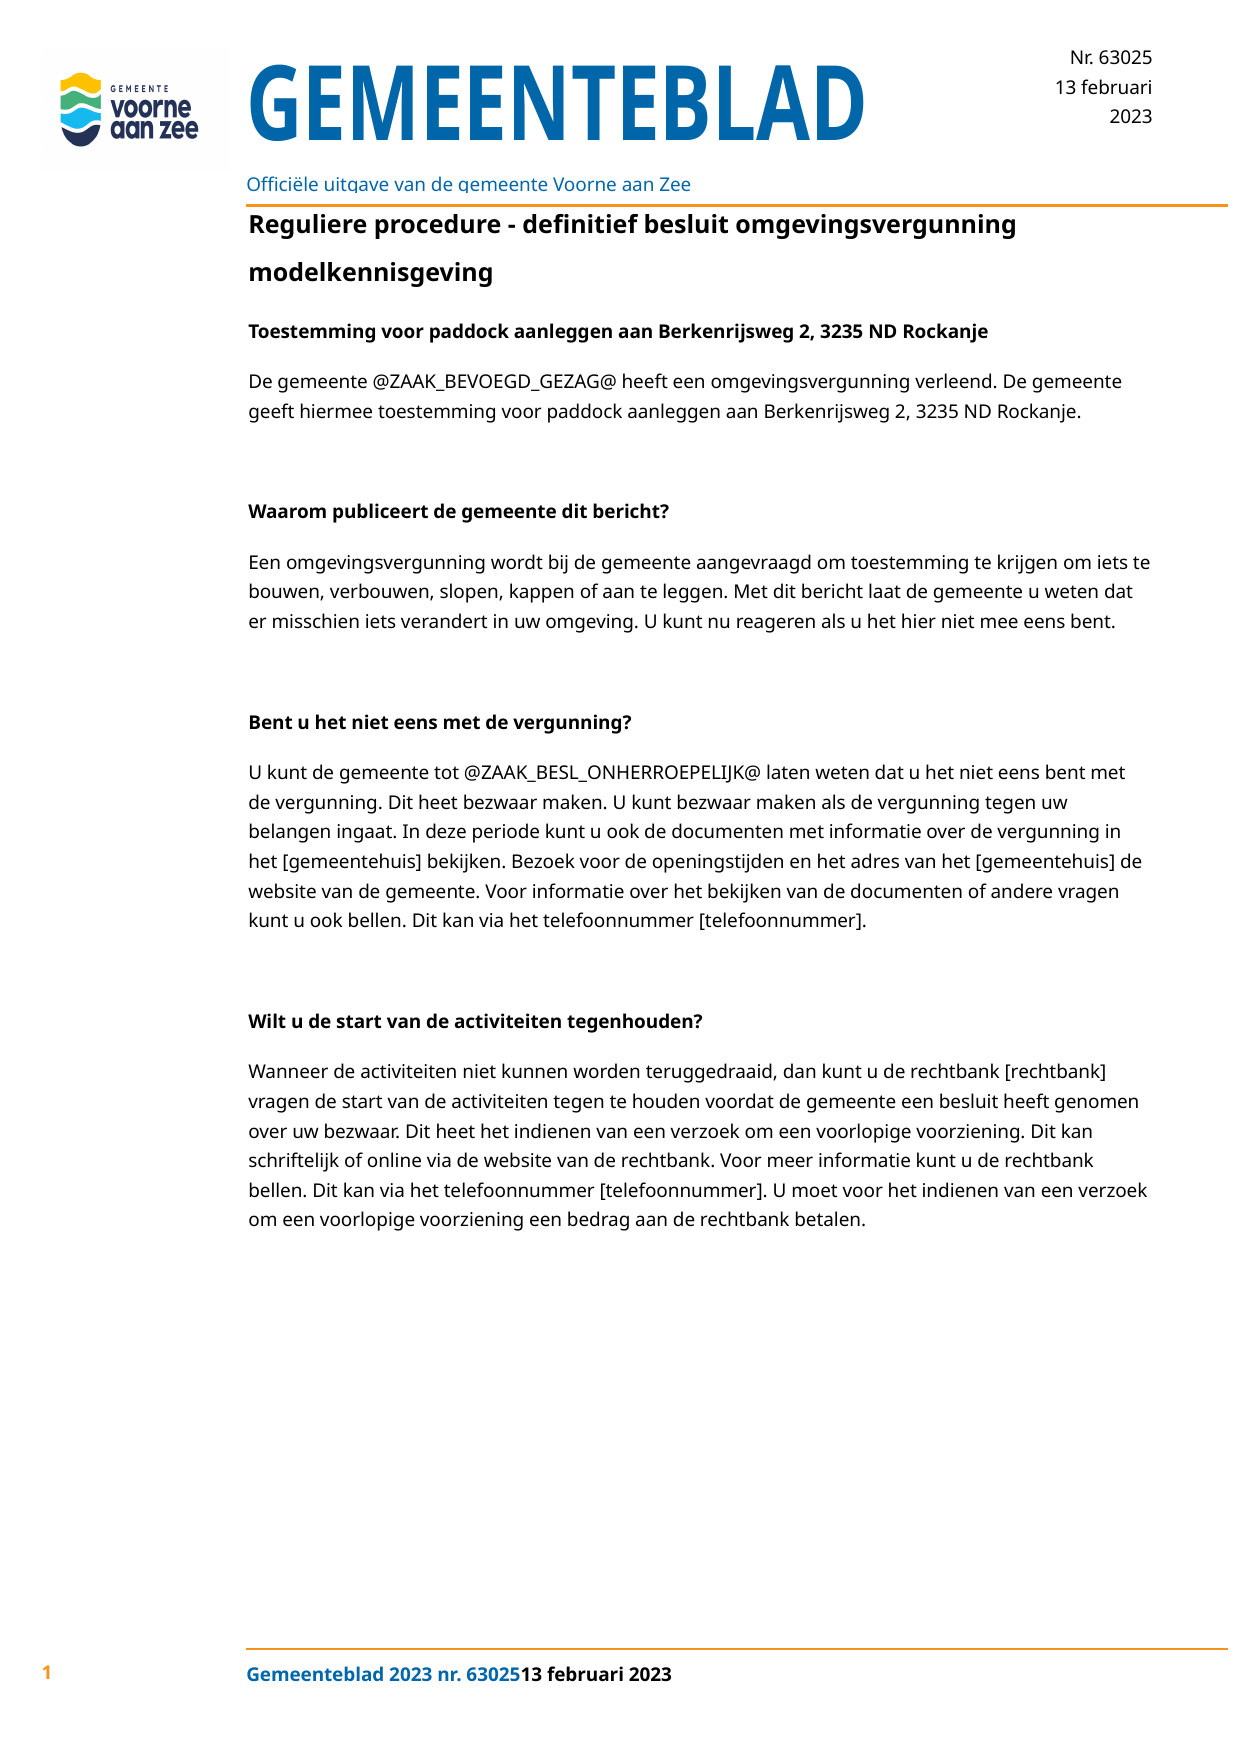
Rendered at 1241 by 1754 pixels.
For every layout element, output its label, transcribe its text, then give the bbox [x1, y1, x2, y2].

text Wanneer de activiteiten niet kunnen worden teruggedraaid, dan kunt u de rechtbank [rechtbank] vragen de start van de activiteiten tegen te houden voordat de gemeente een besluit heeft genomen over uw bezwaar. Dit heet het indienen van een verzoek om een voorlopige voorziening. Dit kan schriftelijk of online via de website van de rechtbank. Voor meer informatie kunt u de rechtbank bellen. Dit kan via het telefoonnummer [telefoonnummer]. U moet voor het indienen van een verzoek om een voorlopige voorziening een bedrag aan de rechtbank betalen. [248, 1059, 1152, 1232]
picture [41, 47, 231, 172]
text Een omgevingsvergunning wordt bij de gemeente aangevraagd om toestemming te krijgen om iets te bouwen, verbouwen, slopen, kappen of aan te leggen. Met dit bericht laat de gemeente u weten dat er misschien iets verandert in uw omgeving. U kunt nu reageren als u het hier niet mee eens bent. [248, 549, 1152, 634]
text Wilt u de start van de activiteiten tegenhouden? [248, 1008, 1152, 1034]
text Toestemming voor paddock aanleggen aan Berkenrijsweg 2, 3235 ND Rockanje [248, 318, 1152, 344]
text Reguliere procedure - definitief besluit omgevingsvergunning modelkennisgeving [248, 207, 1152, 288]
text Waarom publiceert de gemeente dit bericht? [248, 499, 1152, 524]
text Bent u het niet eens met de vergunning? [248, 709, 1152, 735]
text De gemeente @ZAAK_BEVOEGD_GEZAG@ heeft een omgevingsvergunning verleend. De gemeente geeft hiermee toestemming voor paddock aanleggen aan Berkenrijsweg 2, 3235 ND Rockanje. [248, 368, 1152, 424]
text U kunt de gemeente tot @ZAAK_BESL_ONHERROEPELIJK@ laten weten dat u het niet eens bent met de vergunning. Dit heet bezwaar maken. U kunt bezwaar maken als de vergunning tegen uw belangen ingaat. In deze periode kunt u ook de documenten met informatie over de vergunning in het [gemeentehuis] bekijken. Bezoek voor de openingstijden en het adres van het [gemeentehuis] de website van de gemeente. Voor informatie over het bekijken van de documenten of andere vragen kunt u ook bellen. Dit kan via het telefoonnummer [telefoonnummer]. [248, 759, 1152, 933]
